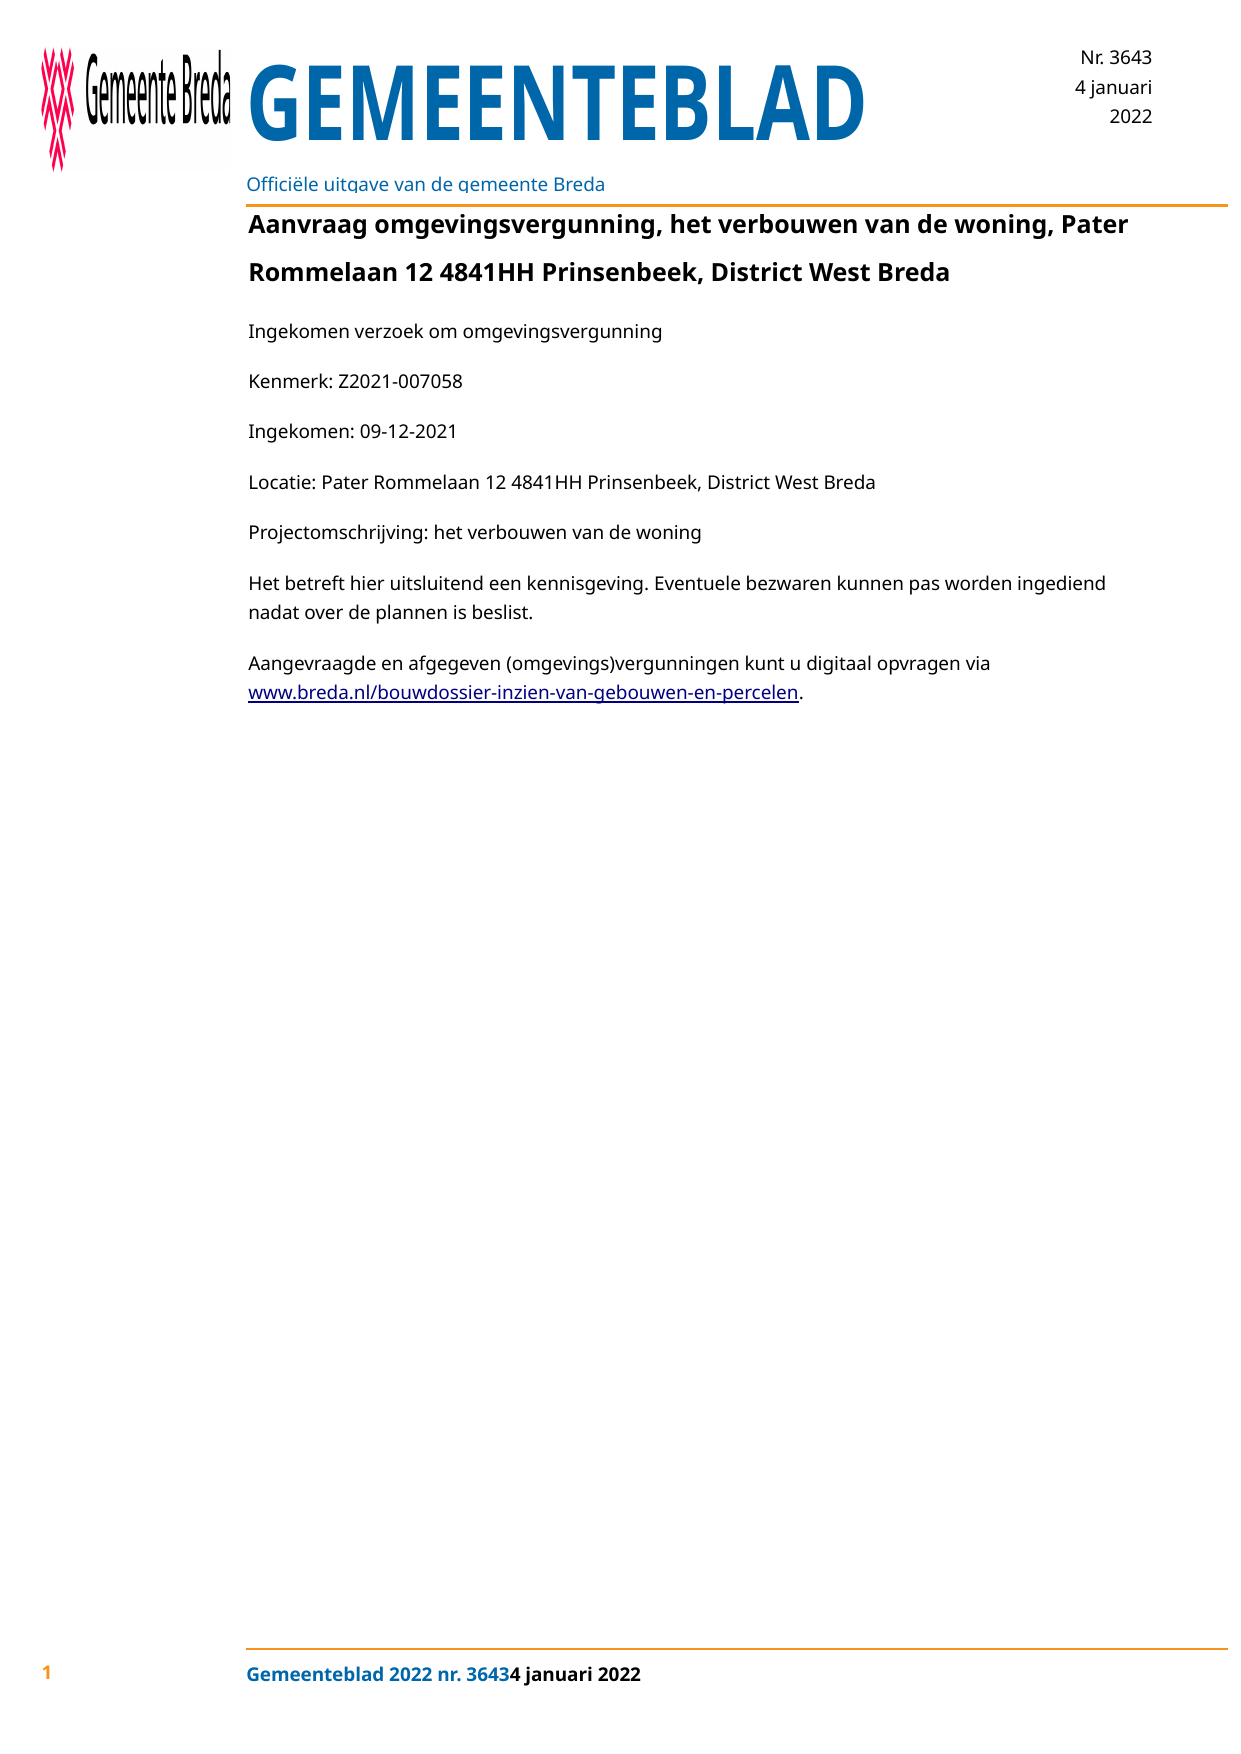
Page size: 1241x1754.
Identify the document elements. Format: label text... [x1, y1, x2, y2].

text Ingekomen verzoek om omgevingsvergunning [248, 318, 1152, 344]
text Kenmerk: Z2021-007058 [248, 368, 1152, 394]
text Ingekomen: 09-12-2021 [248, 419, 1152, 444]
text Het betreft hier uitsluitend een kennisgeving. Eventuele bezwaren kunnen pas worden ingediend nadat over de plannen is beslist. [248, 570, 1152, 625]
text Projectomschrijving: het verbouwen van de woning [248, 519, 1152, 545]
text Locatie: Pater Rommelaan 12 4841HH Prinsenbeek, District West Breda [248, 469, 1152, 495]
picture [41, 47, 231, 172]
text Aanvraag omgevingsvergunning, het verbouwen van de woning, Pater Rommelaan 12 4841HH Prinsenbeek, District West Breda [248, 207, 1152, 288]
text Aangevraagde en afgegeven (omgevings)vergunningen kunt u digitaal opvragen via www.breda.nl/bouwdossier-inzien-van-gebouwen-en-percelen. [248, 650, 1152, 705]
